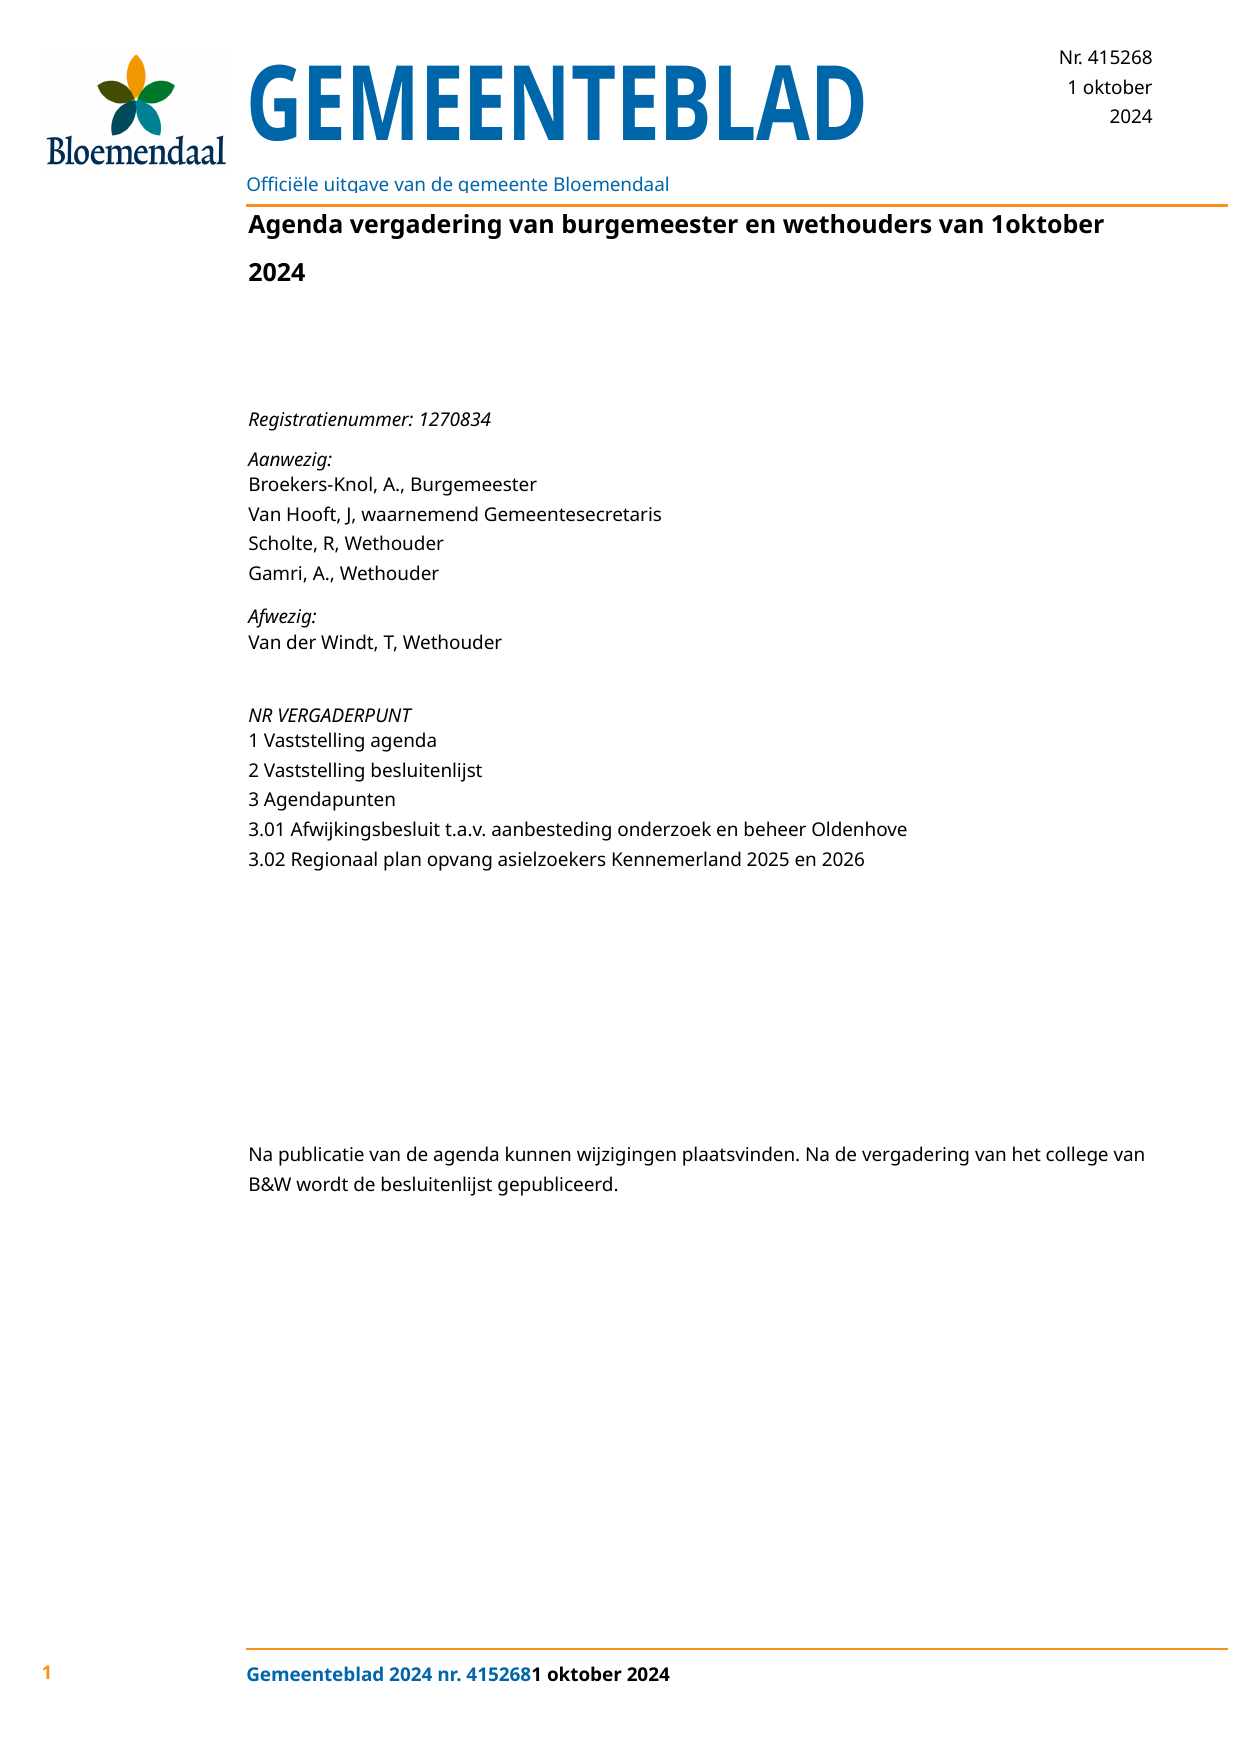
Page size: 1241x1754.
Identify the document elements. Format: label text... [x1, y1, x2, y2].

text Scholte, R, Wethouder [248, 531, 1152, 556]
text 3 Agendapunten [248, 787, 1152, 812]
text 3.01 Afwijkingsbesluit t.a.v. aanbesteding onderzoek en beheer Oldenhove [248, 816, 1152, 842]
text Na publicatie van de agenda kunnen wijzigingen plaatsvinden. Na de vergadering van het college van B&W wordt de besluitenlijst gepubliceerd. [248, 1142, 1152, 1197]
text Gamri, A., Wethouder [248, 560, 1152, 586]
text Agenda vergadering van burgemeester en wethouders van 1oktober 2024 [248, 207, 1152, 288]
text Broekers-Knol, A., Burgemeester [248, 471, 1152, 497]
text 3.02 Regionaal plan opvang asielzoekers Kennemerland 2025 en 2026 [248, 846, 1152, 872]
picture [41, 47, 231, 172]
text Registratienummer: 1270834 [248, 406, 1152, 432]
text NR VERGADERPUNT [248, 702, 1152, 727]
text 1 Vaststelling agenda [248, 727, 1152, 753]
text Afwezig: [248, 603, 1152, 629]
text Aanwezig: [248, 446, 1152, 471]
text Van Hooft, J, waarnemend Gemeentesecretaris [248, 501, 1152, 527]
text Van der Windt, T, Wethouder [248, 629, 1152, 655]
text 2 Vaststelling besluitenlijst [248, 757, 1152, 783]
